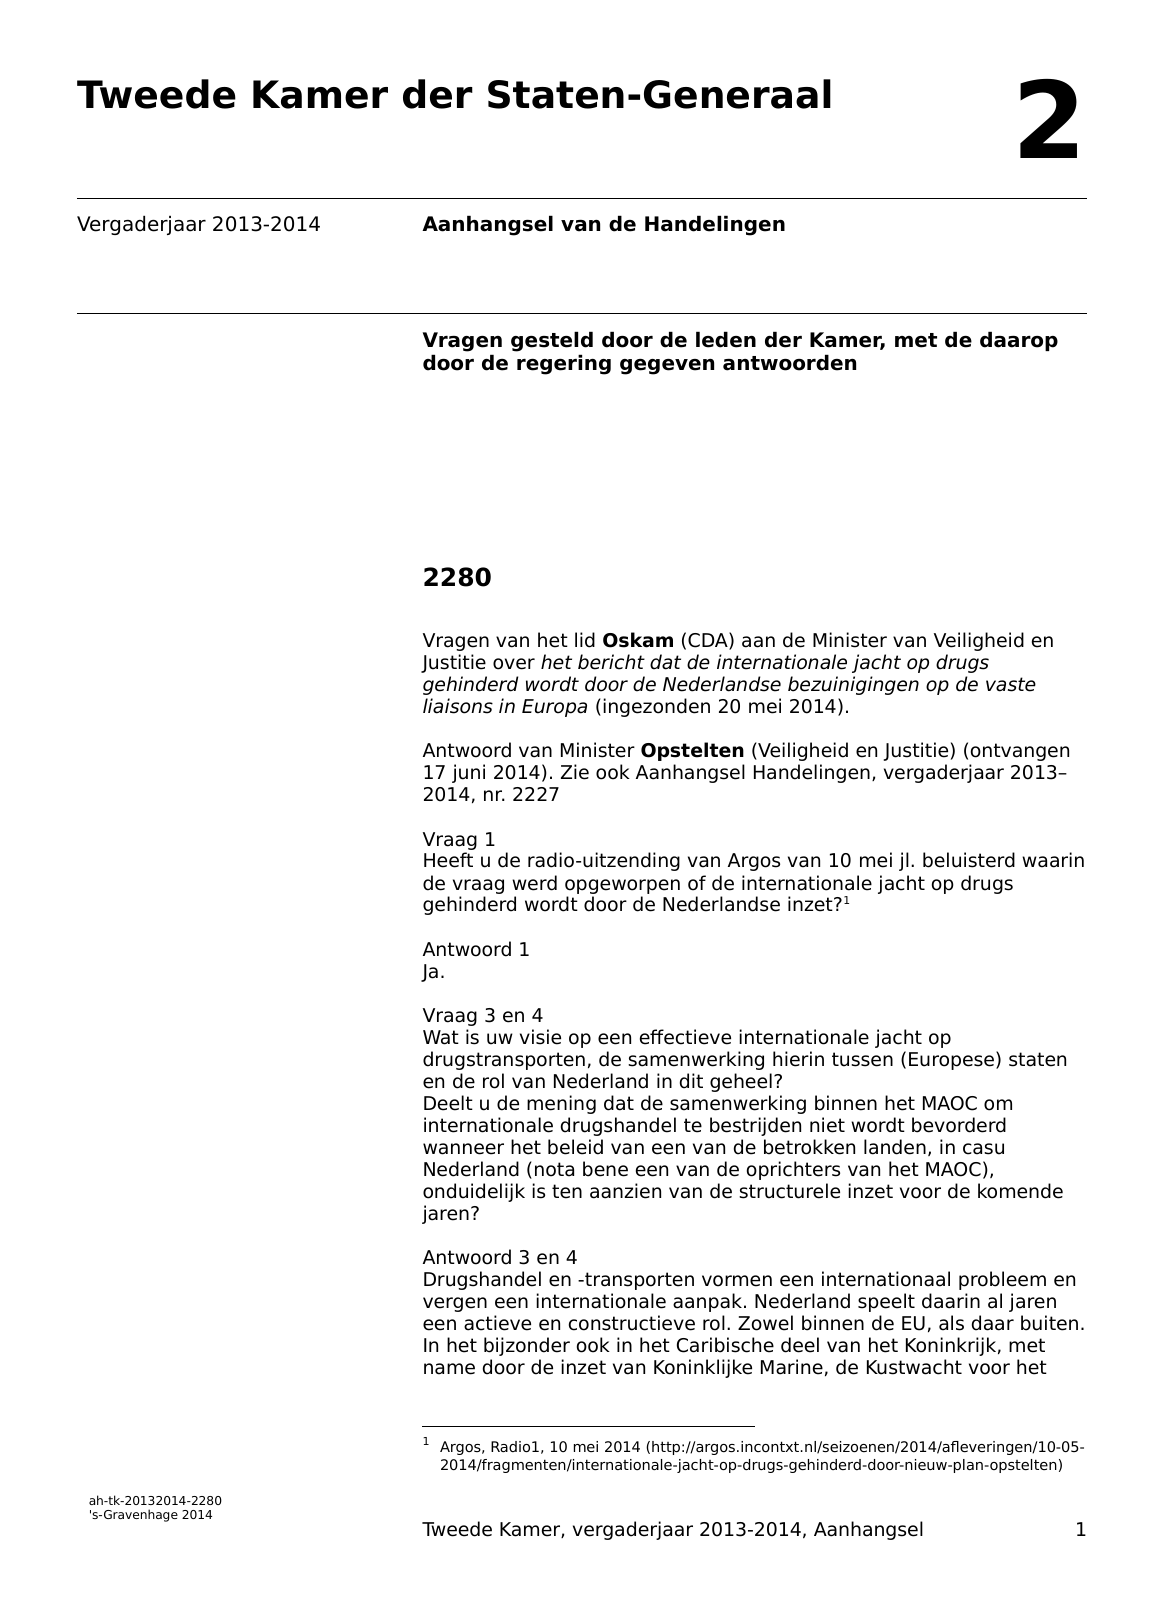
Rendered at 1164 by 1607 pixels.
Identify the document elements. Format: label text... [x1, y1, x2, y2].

text Vraag 3 en 4 [422, 1005, 1087, 1027]
text ah-tk-20132014-2280 [88, 1494, 323, 1508]
text Ja. [422, 961, 1087, 982]
text Antwoord 3 en 4 [422, 1247, 1087, 1269]
text Wat is uw visie op een effectieve internationale jacht op drugstransporten, de samenwerking hierin tussen (Europese) staten en de rol van Nederland in dit geheel? [422, 1027, 1087, 1093]
text Argos, Radio1, 10 mei 2014 (http://argos.incontxt.nl/seizoenen/2014/afleveringen/10-05-2014/fragmenten/internationale-jacht-op-drugs-gehinderd-door-nieuw-plan-opstelten) [422, 1435, 1087, 1474]
text Antwoord 1 [422, 938, 1087, 961]
table_cell Aanhangsel van de Handelingen [422, 199, 1087, 313]
text Drugshandel en -transporten vormen een internationaal probleem en vergen een internationale aanpak. Nederland speelt daarin al jaren een actieve en constructieve rol. Zowel binnen de EU, als daar buiten. In het bijzonder ook in het Caribische deel van het Koninkrijk, met name door de inzet van Koninklijke Marine, de Kustwacht voor het [422, 1269, 1087, 1378]
text Vraag 1 [422, 828, 1087, 850]
table_header Tweede Kamer der Staten-Generaal [77, 59, 886, 198]
text Deelt u de mening dat de samenwerking binnen het MAOC om internationale drugshandel te bestrijden niet wordt bevorderd wanneer het beleid van een van de betrokken landen, in casu Nederland (nota bene een van de oprichters van het MAOC), onduidelijk is ten aanzien van de structurele inzet voor de komende jaren? [422, 1093, 1087, 1224]
table_header 2 [886, 59, 1087, 198]
table_cell Vragen gesteld door de leden der Kamer, met de daarop door de regering gegeven antwoorden [422, 314, 1087, 375]
text 2280 [422, 563, 1087, 592]
text Vragen van het lid Oskam (CDA) aan de Minister van Veiligheid en Justitie over het bericht dat de internationale jacht op drugs gehinderd wordt door de Nederlandse bezuinigingen op de vaste liaisons in Europa (ingezonden 20 mei 2014). [422, 630, 1087, 718]
text Antwoord van Minister Opstelten (Veiligheid en Justitie) (ontvangen 17 juni 2014). Zie ook Aanhangsel Handelingen, vergaderjaar 2013–2014, nr. 2227 [422, 740, 1087, 806]
text 's-Gravenhage 2014 [88, 1508, 323, 1522]
table_cell Vergaderjaar 2013-2014 [77, 199, 422, 313]
text Heeft u de radio-uitzending van Argos van 10 mei jl. beluisterd waarin de vraag werd opgeworpen of de internationale jacht op drugs gehinderd wordt door de Nederlandse inzet? [422, 850, 1087, 916]
table_cell [77, 314, 422, 375]
